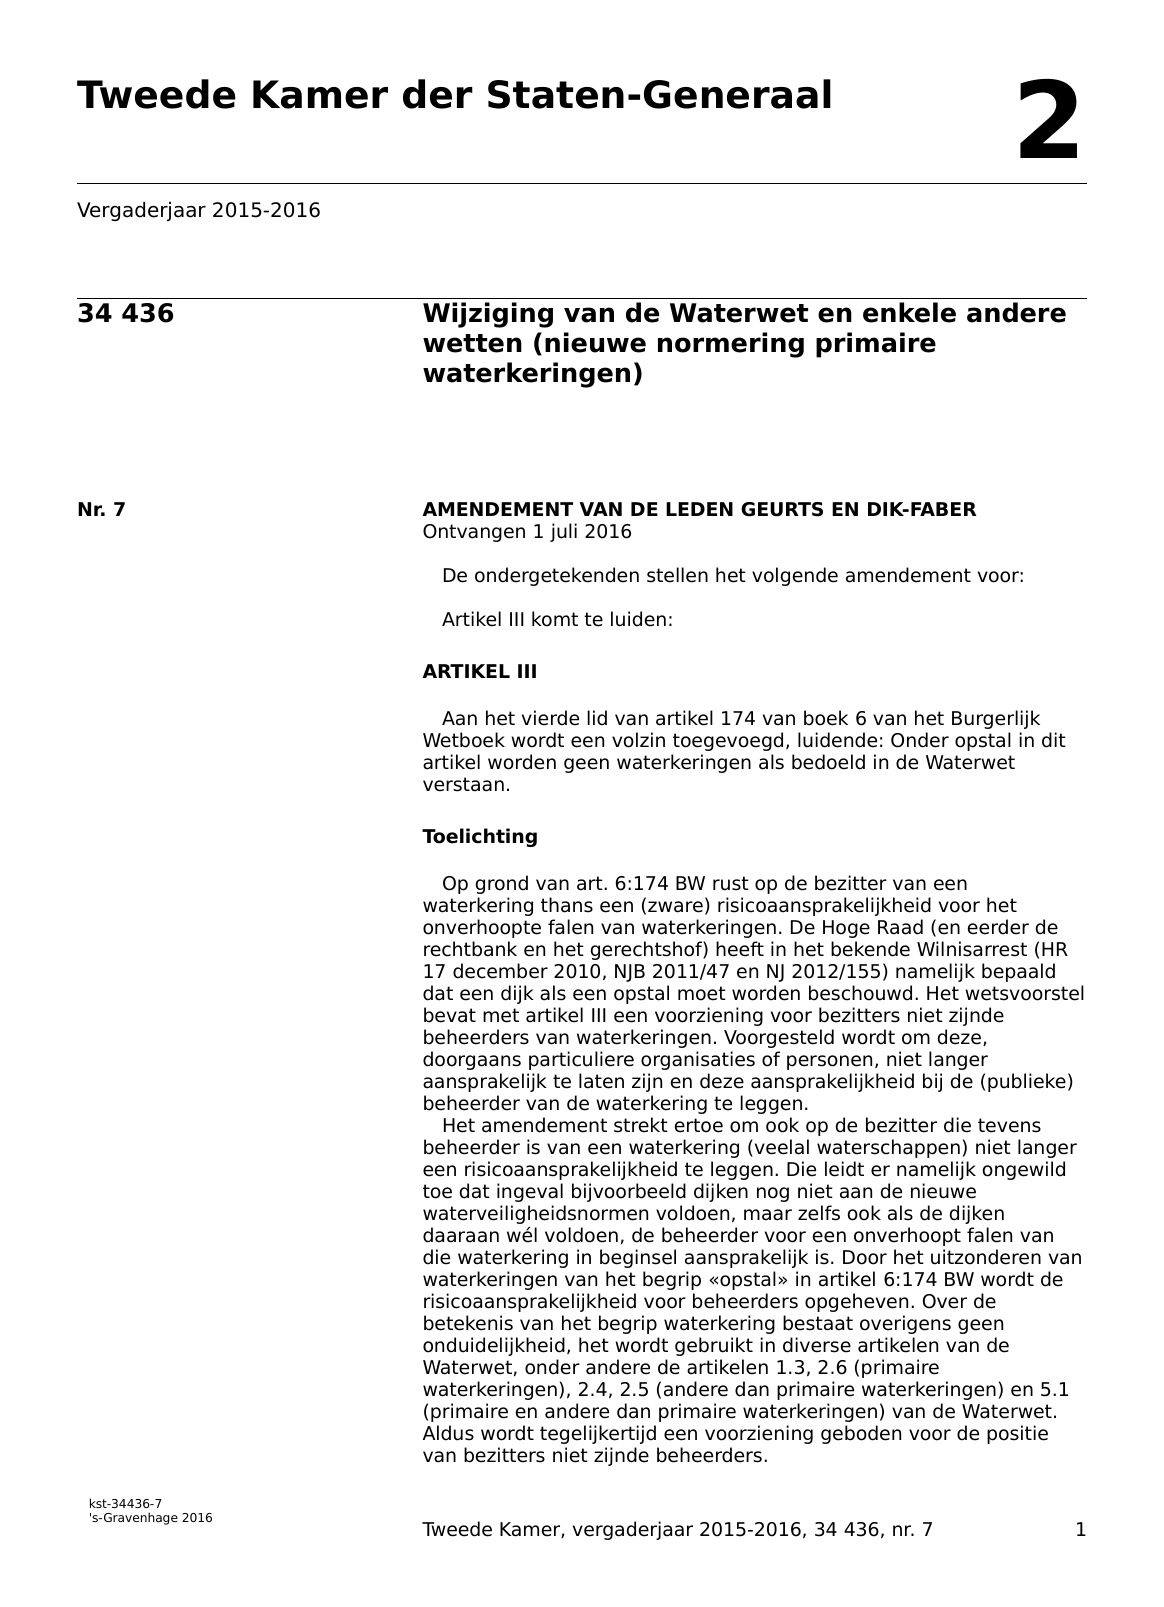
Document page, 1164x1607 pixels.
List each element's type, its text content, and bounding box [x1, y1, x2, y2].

text Artikel III komt te luiden: [422, 609, 1087, 631]
subtitle Toelichting [422, 826, 1087, 848]
table_cell Vergaderjaar 2015-2016 [77, 184, 1087, 298]
text De ondergetekenden stellen het volgende amendement voor: [422, 565, 1087, 587]
text Het amendement strekt ertoe om ook op de bezitter die tevens beheerder is van een waterkering (veelal waterschappen) niet langer een risicoaansprakelijkheid te leggen. Die leidt er namelijk ongewild toe dat ingeval bijvoorbeeld dijken nog niet aan de nieuwe waterveiligheidsnormen voldoen, maar zelfs ook als de dijken daaraan wél voldoen, de beheerder voor een onverhoopt falen van die waterkering in beginsel aansprakelijk is. Door het uitzonderen van waterkeringen van het begrip «opstal» in artikel 6:174 BW wordt de risicoaansprakelijkheid voor beheerders opgeheven. Over de betekenis van het begrip waterkering bestaat overigens geen onduidelijkheid, het wordt gebruikt in diverse artikelen van de Waterwet, onder andere de artikelen 1.3, 2.6 (primaire waterkeringen), 2.4, 2.5 (andere dan primaire waterkeringen) en 5.1 (primaire en andere dan primaire waterkeringen) van de Waterwet. Aldus wordt tegelijkertijd een voorziening geboden voor de positie van bezitters niet zijnde beheerders. [422, 1115, 1087, 1467]
subtitle 34 436 Wijziging van de Waterwet en enkele andere wetten (nieuwe normering primaire waterkeringen) [77, 299, 1087, 388]
text kst-34436-7 [88, 1497, 323, 1511]
subtitle ARTIKEL III [422, 661, 1087, 683]
table_header 2 [886, 59, 1087, 183]
subtitle Nr. 7 AMENDEMENT VAN DE LEDEN GEURTS EN DIK-FABER [77, 499, 1087, 521]
text Op grond van art. 6:174 BW rust op de bezitter van een waterkering thans een (zware) risicoaansprakelijkheid voor het onverhoopte falen van waterkeringen. De Hoge Raad (en eerder de rechtbank en het gerechtshof) heeft in het bekende Wilnisarrest (HR 17 december 2010, NJB 2011/47 en NJ 2012/155) namelijk bepaald dat een dijk als een opstal moet worden beschouwd. Het wetsvoorstel bevat met artikel III een voorziening voor bezitters niet zijnde beheerders van waterkeringen. Voorgesteld wordt om deze, doorgaans particuliere organisaties of personen, niet langer aansprakelijk te laten zijn en deze aansprakelijkheid bij de (publieke) beheerder van de waterkering te leggen. [422, 873, 1087, 1115]
text Aan het vierde lid van artikel 174 van boek 6 van het Burgerlijk Wetboek wordt een volzin toegevoegd, luidende: Onder opstal in dit artikel worden geen waterkeringen als bedoeld in de Waterwet verstaan. [422, 708, 1087, 796]
table_header Tweede Kamer der Staten-Generaal [77, 59, 886, 183]
text 's-Gravenhage 2016 [88, 1511, 323, 1525]
text Ontvangen 1 juli 2016 [422, 521, 1087, 543]
